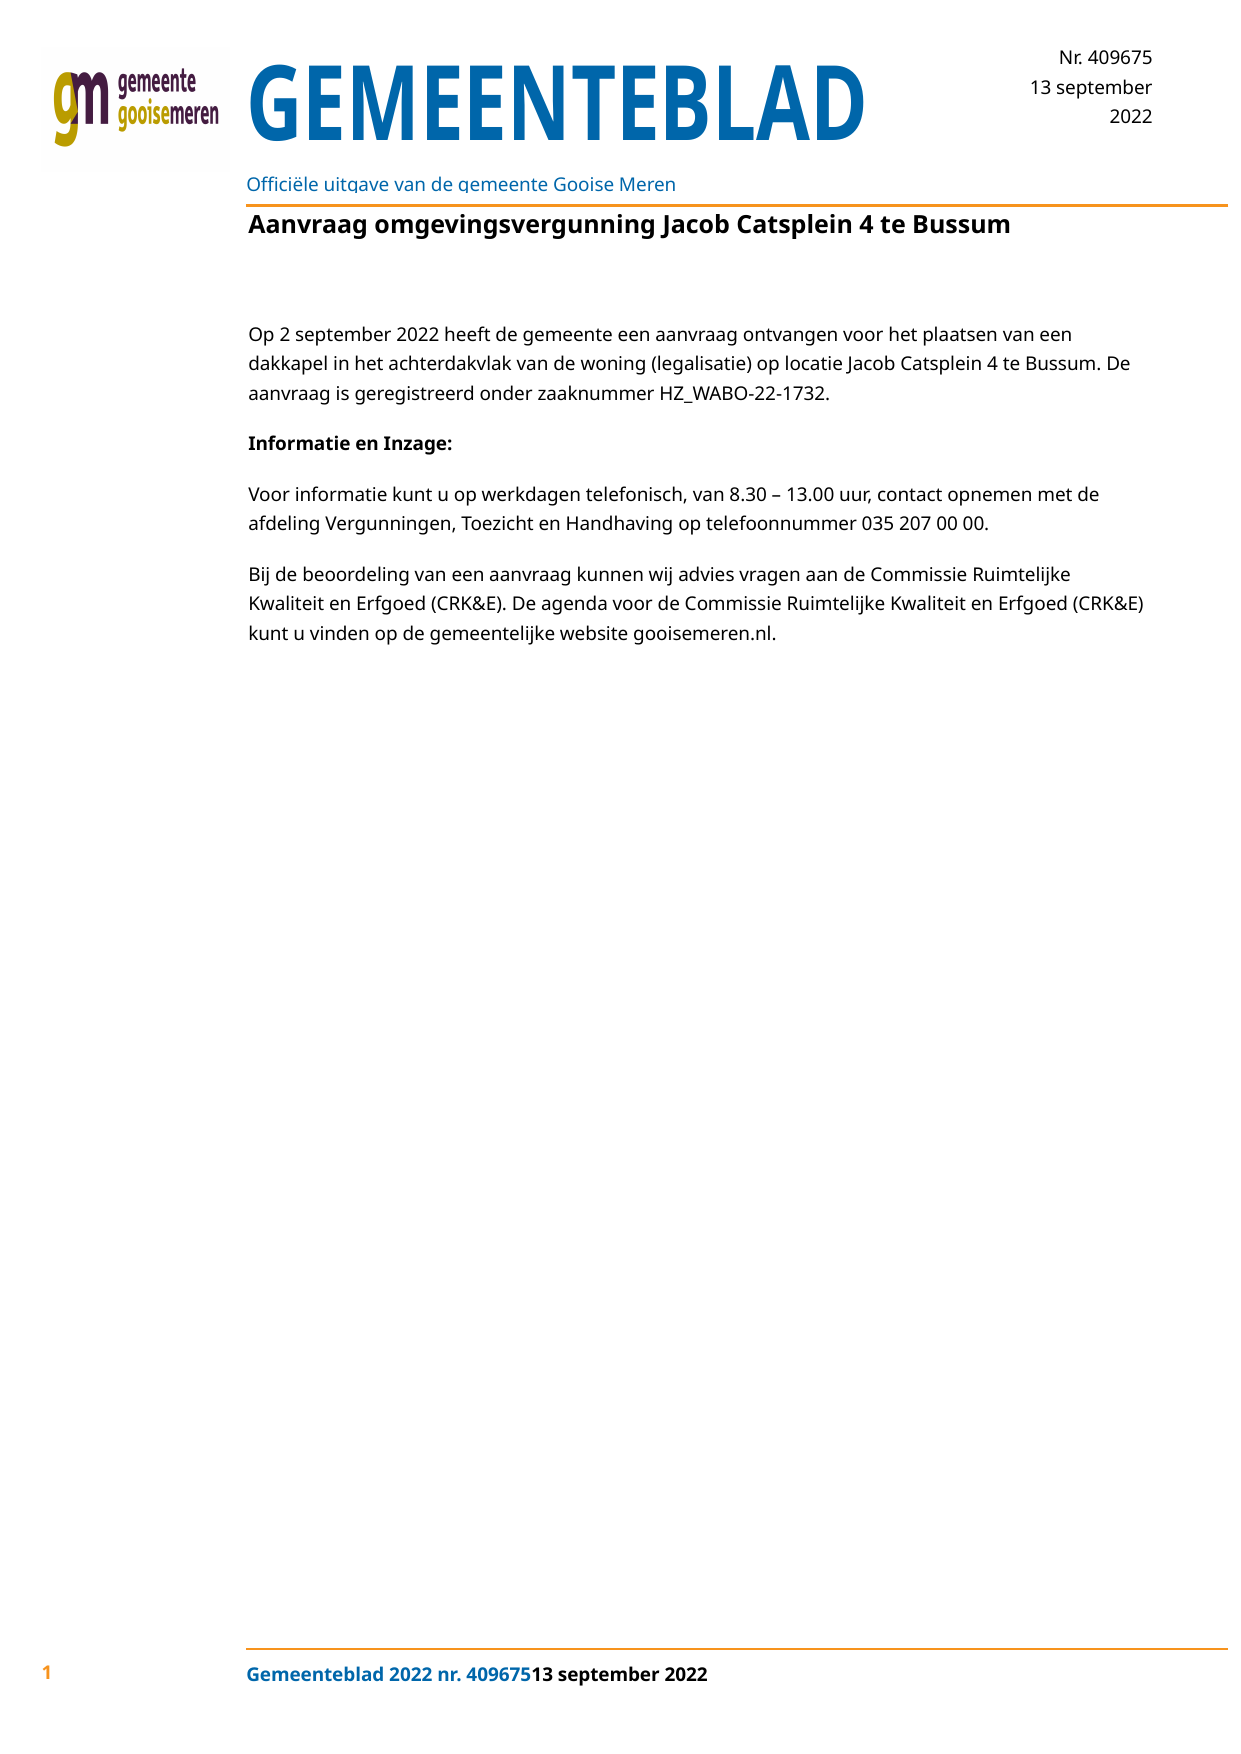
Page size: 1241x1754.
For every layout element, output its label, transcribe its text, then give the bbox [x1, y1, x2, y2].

text Aanvraag omgevingsvergunning Jacob Catsplein 4 te Bussum [248, 207, 1152, 241]
text Bij de beoordeling van een aanvraag kunnen wij advies vragen aan de Commissie Ruimtelijke Kwaliteit en Erfgoed (CRK&E). De agenda voor de Commissie Ruimtelijke Kwaliteit en Erfgoed (CRK&E) kunt u vinden op de gemeentelijke website gooisemeren.nl. [248, 561, 1152, 646]
picture [41, 47, 231, 172]
text Voor informatie kunt u op werkdagen telefonisch, van 8.30 – 13.00 uur, contact opnemen met de afdeling Vergunningen, Toezicht en Handhaving op telefoonnummer 035 207 00 00. [248, 481, 1152, 536]
text Op 2 september 2022 heeft de gemeente een aanvraag ontvangen voor het plaatsen van een dakkapel in het achterdakvlak van de woning (legalisatie) op locatie Jacob Catsplein 4 te Bussum. De aanvraag is geregistreerd onder zaaknummer HZ_WABO-22-1732. [248, 321, 1152, 406]
text Informatie en Inzage: [248, 430, 1152, 456]
